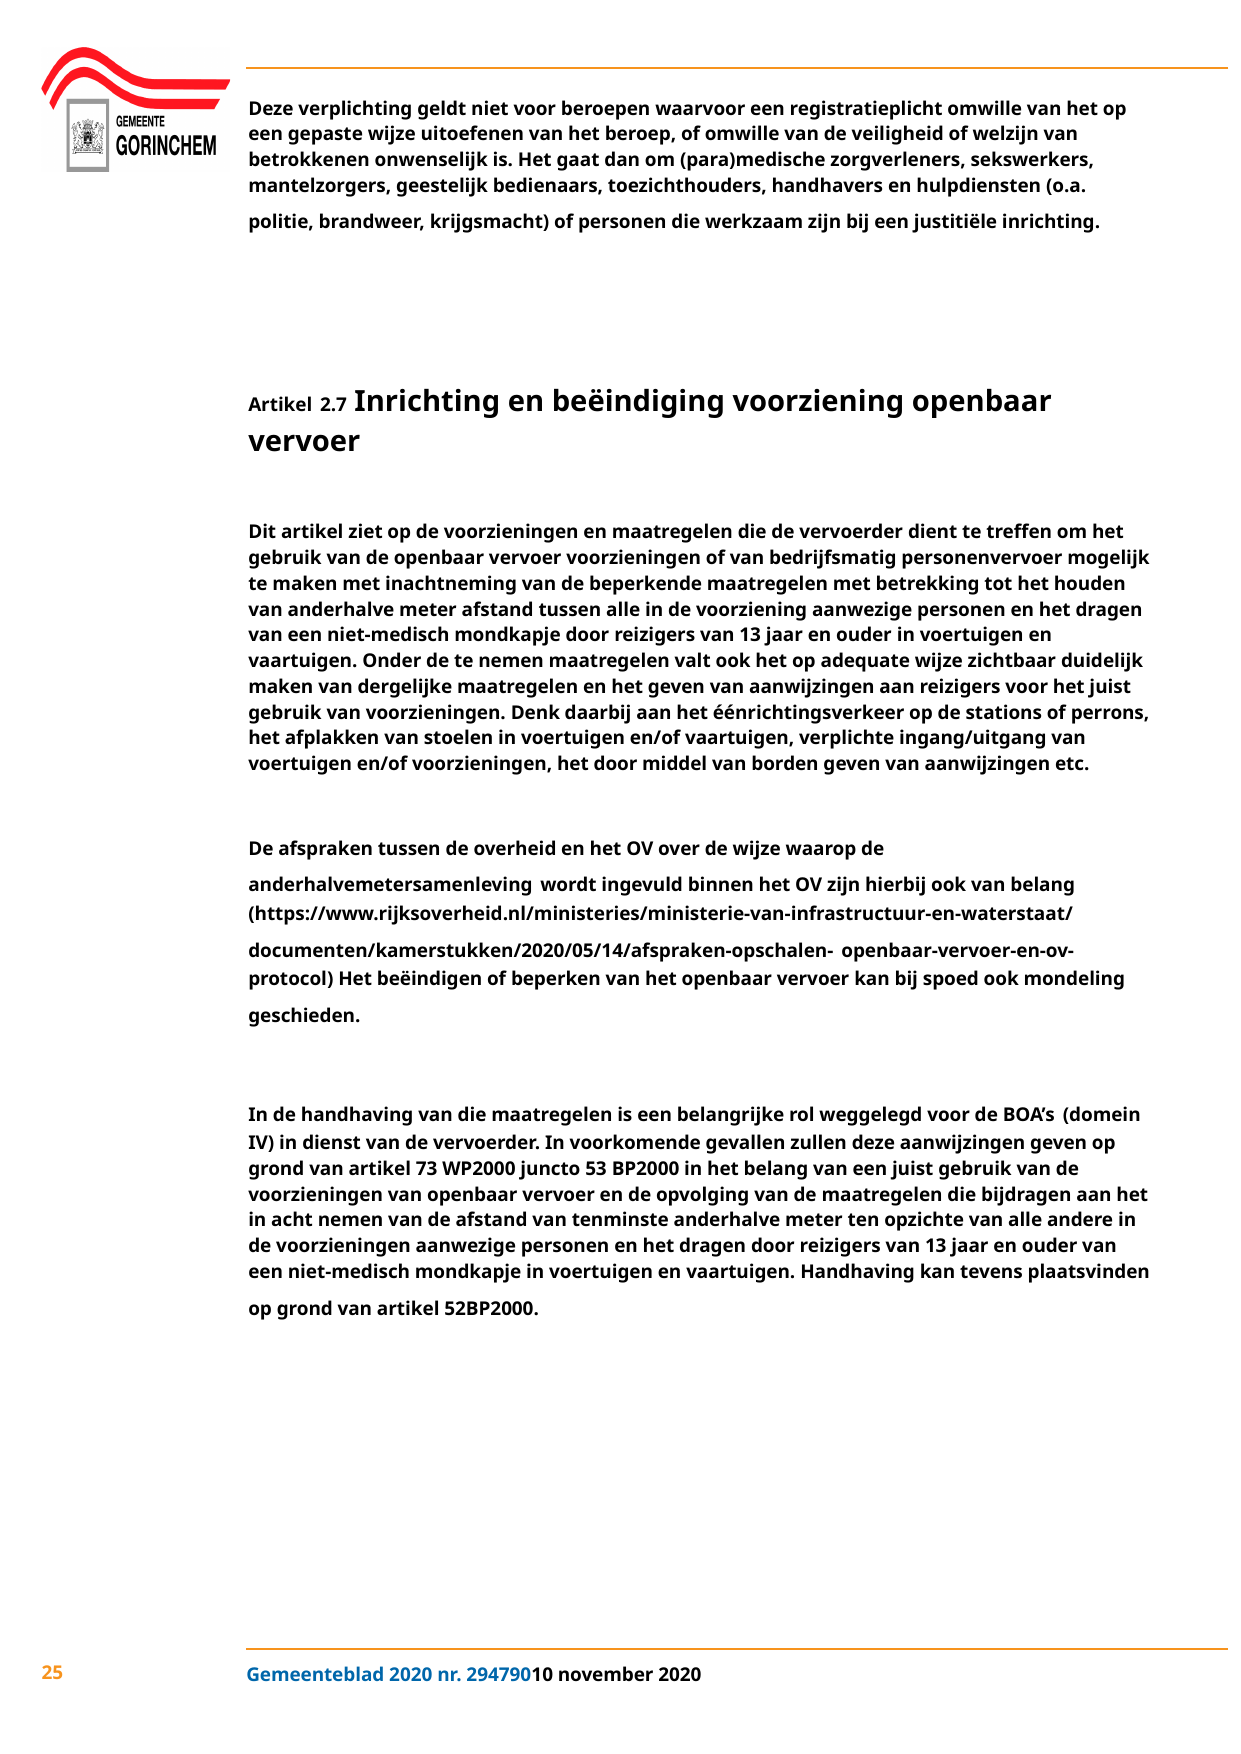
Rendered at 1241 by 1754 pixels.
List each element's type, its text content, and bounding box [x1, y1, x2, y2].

text Artikel 2.7 Inrichting en beëindiging voorziening openbaar vervoer [248, 381, 1152, 460]
text In de handhaving van die maatregelen is een belangrijke rol weggelegd voor de BOA’s (domein IV) in dienst van de vervoerder. In voorkomende gevallen zullen deze aanwijzingen geven op grond van artikel 73 WP2000 juncto 53 BP2000 in het belang van een juist gebruik van de voorzieningen van openbaar vervoer en de opvolging van de maatregelen die bijdragen aan het in acht nemen van de afstand van tenminste anderhalve meter ten opzichte van alle andere in de voorzieningen aanwezige personen en het dragen door reizigers van 13 jaar en ouder van een niet-medisch mondkapje in voertuigen en vaartuigen. Handhaving kan tevens plaatsvinden op grond van artikel 52BP2000. [248, 1090, 1152, 1323]
text De afspraken tussen de overheid en het OV over de wijze waarop de anderhalvemetersamenleving wordt ingevuld binnen het OV zijn hierbij ook van belang (https://www.rijksoverheid.nl/ministeries/ministerie-van-infrastructuur-en-waterstaat/documenten/kamerstukken/2020/05/14/afspraken-opschalen- openbaar-vervoer-en-ov-protocol) Het beëindigen of beperken van het openbaar vervoer kan bij spoed ook mondeling geschieden. [248, 835, 1152, 1031]
text Dit artikel ziet op de voorzieningen en maatregelen die de vervoerder dient te treffen om het gebruik van de openbaar vervoer voorzieningen of van bedrijfsmatig personenvervoer mogelijk te maken met inachtneming van de beperkende maatregelen met betrekking tot het houden van anderhalve meter afstand tussen alle in de voorziening aanwezige personen en het dragen van een niet-medisch mondkapje door reizigers van 13 jaar en ouder in voertuigen en vaartuigen. Onder de te nemen maatregelen valt ook het op adequate wijze zichtbaar duidelijk maken van dergelijke maatregelen en het geven van aanwijzingen aan reizigers voor het juist gebruik van voorzieningen. Denk daarbij aan het éénrichtingsverkeer op de stations of perrons, het afplakken van stoelen in voertuigen en/of vaartuigen, verplichte ingang/uitgang van voertuigen en/of voorzieningen, het door middel van borden geven van aanwijzingen etc. [248, 519, 1152, 776]
text Deze verplichting geldt niet voor beroepen waarvoor een registratieplicht omwille van het op een gepaste wijze uitoefenen van het beroep, of omwille van de veiligheid of welzijn van betrokkenen onwenselijk is. Het gaat dan om (para)medische zorgverleners, sekswerkers, mantelzorgers, geestelijk bedienaars, toezichthouders, handhavers en hulpdiensten (o.a. politie, brandweer, krijgsmacht) of personen die werkzaam zijn bij een justitiële inrichting. [248, 95, 1152, 237]
picture [41, 47, 231, 172]
